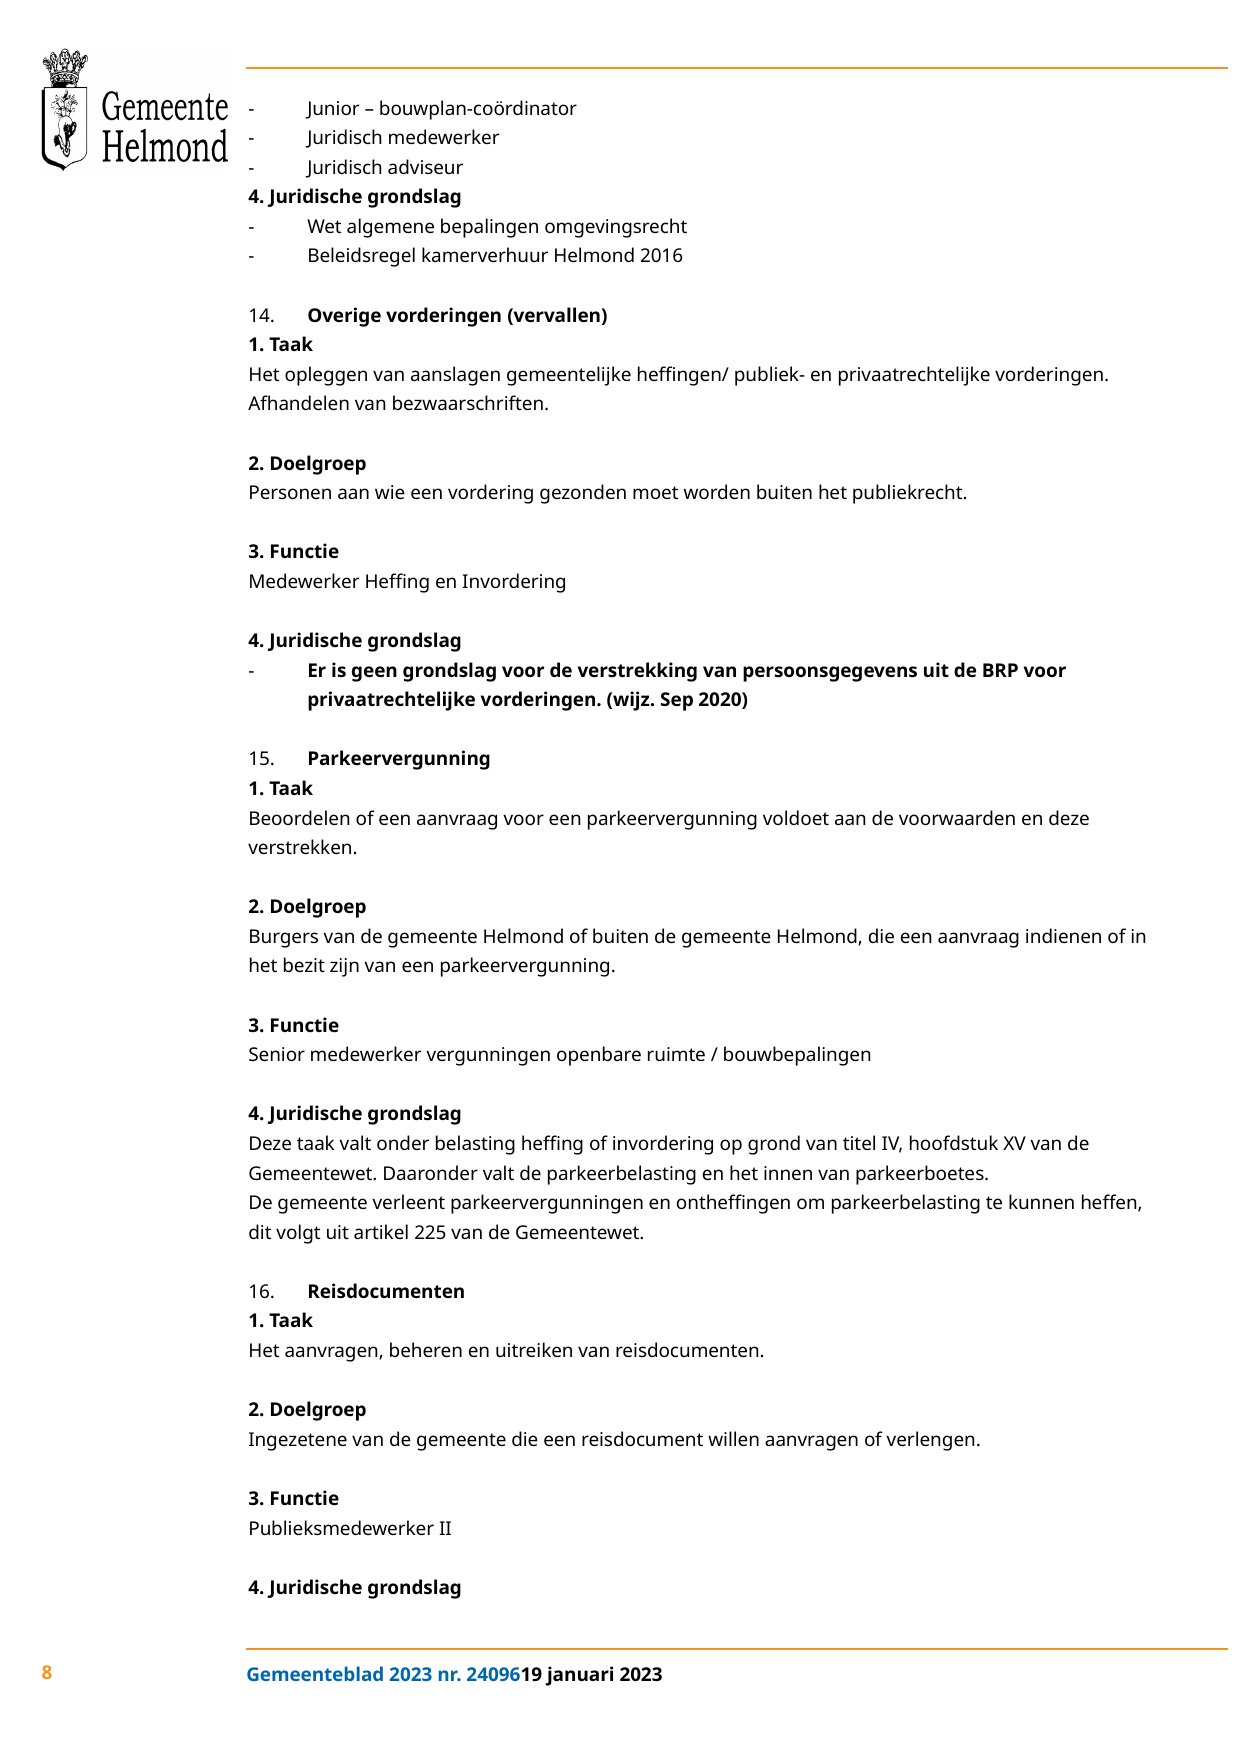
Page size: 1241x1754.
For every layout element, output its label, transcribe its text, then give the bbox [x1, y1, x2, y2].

text Het aanvragen, beheren en uitreiken van reisdocumenten. [248, 1337, 1152, 1363]
text 2. Doelgroep [248, 893, 1152, 919]
text Beoordelen of een aanvraag voor een parkeervergunning voldoet aan de voorwaarden en deze verstrekken. [248, 805, 1152, 860]
list Junior – bouwplan-coördinator [248, 95, 1152, 121]
text Publieksmedewerker II [248, 1515, 1152, 1541]
list Parkeervergunning [248, 746, 1152, 771]
picture [41, 47, 231, 172]
text Deze taak valt onder belasting heffing of invordering op grond van titel IV, hoofdstuk XV van de Gemeentewet. Daaronder valt de parkeerbelasting en het innen van parkeerboetes. [248, 1130, 1152, 1186]
text Personen aan wie een vordering gezonden moet worden buiten het publiekrecht. [248, 479, 1152, 505]
text 2. Doelgroep [248, 450, 1152, 476]
text 4. Juridische grondslag [248, 627, 1152, 653]
text 1. Taak [248, 775, 1152, 801]
text 4. Juridische grondslag [248, 183, 1152, 209]
text Medewerker Heffing en Invordering [248, 568, 1152, 594]
list Reisdocumenten [248, 1278, 1152, 1304]
text 1. Taak [248, 331, 1152, 357]
text 4. Juridische grondslag [248, 1574, 1152, 1600]
text Het opleggen van aanslagen gemeentelijke heffingen/ publiek- en privaatrechtelijke vorderingen. Afhandelen van bezwaarschriften. [248, 361, 1152, 416]
text 4. Juridische grondslag [248, 1101, 1152, 1126]
text 3. Functie [248, 1012, 1152, 1038]
text 2. Doelgroep [248, 1396, 1152, 1422]
list Beleidsregel kamerverhuur Helmond 2016 [248, 243, 1152, 268]
list Er is geen grondslag voor de verstrekking van persoonsgegevens uit de BRP voor privaatrechtelijke vorderingen. (wijz. Sep 2020) [248, 657, 1152, 712]
list Wet algemene bepalingen omgevingsrecht [248, 213, 1152, 239]
text 1. Taak [248, 1308, 1152, 1333]
list Overige vorderingen (vervallen) [248, 302, 1152, 328]
text Ingezetene van de gemeente die een reisdocument willen aanvragen of verlengen. [248, 1426, 1152, 1452]
list Juridisch adviseur [248, 154, 1152, 180]
text Burgers van de gemeente Helmond of buiten de gemeente Helmond, die een aanvraag indienen of in het bezit zijn van een parkeervergunning. [248, 923, 1152, 978]
text De gemeente verleent parkeervergunningen en ontheffingen om parkeerbelasting te kunnen heffen, dit volgt uit artikel 225 van de Gemeentewet. [248, 1189, 1152, 1245]
text 3. Functie [248, 538, 1152, 564]
list Juridisch medewerker [248, 124, 1152, 150]
text Senior medewerker vergunningen openbare ruimte / bouwbepalingen [248, 1041, 1152, 1067]
text 3. Functie [248, 1485, 1152, 1511]
